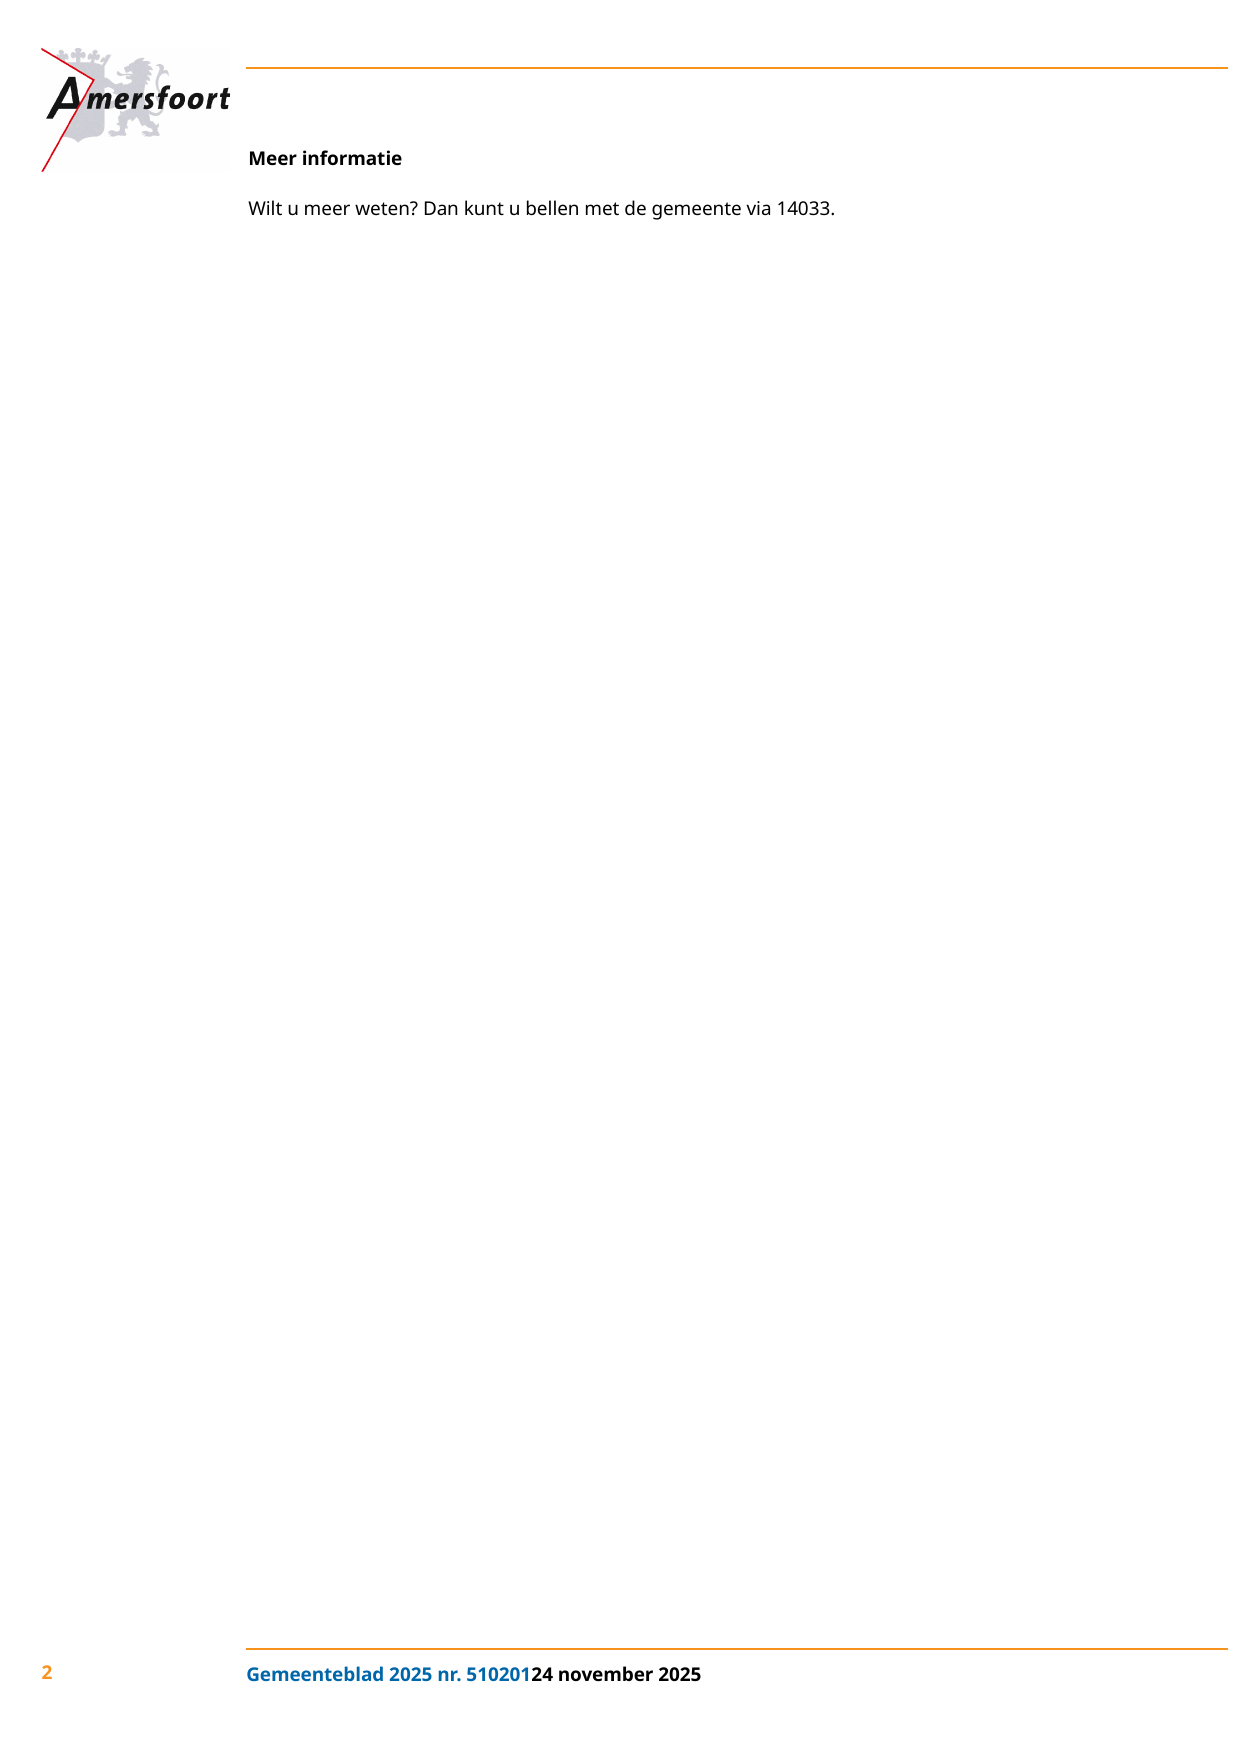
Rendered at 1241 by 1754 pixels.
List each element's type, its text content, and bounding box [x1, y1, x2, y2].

picture [41, 47, 231, 172]
text Meer informatie [248, 145, 1152, 171]
text Wilt u meer weten? Dan kunt u bellen met de gemeente via 14033. [248, 196, 1152, 221]
